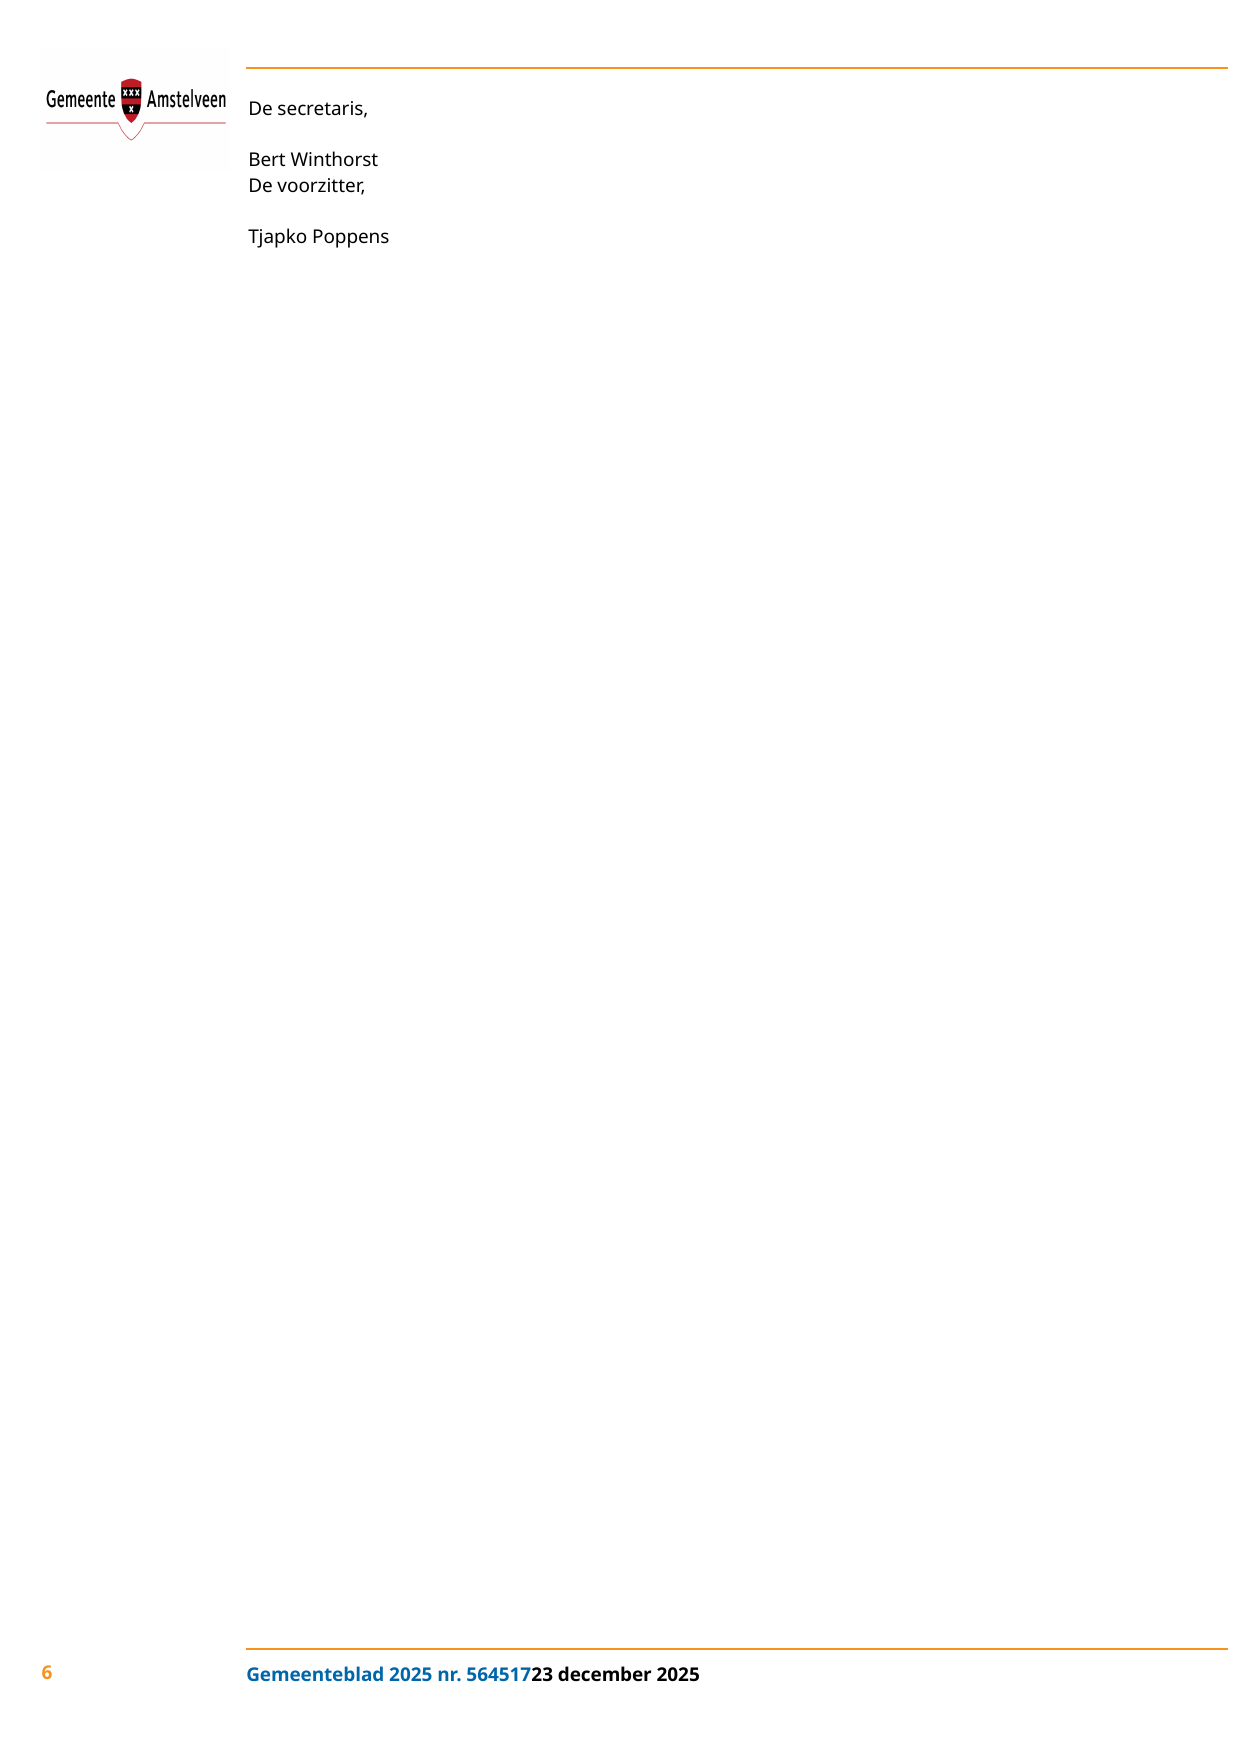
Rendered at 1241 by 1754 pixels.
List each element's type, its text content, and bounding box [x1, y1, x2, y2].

text De secretaris, [248, 95, 1152, 121]
picture [41, 47, 231, 172]
text Bert Winthorst [248, 146, 1152, 172]
text De voorzitter, [248, 172, 1152, 198]
text Tjapko Poppens [248, 223, 1152, 249]
